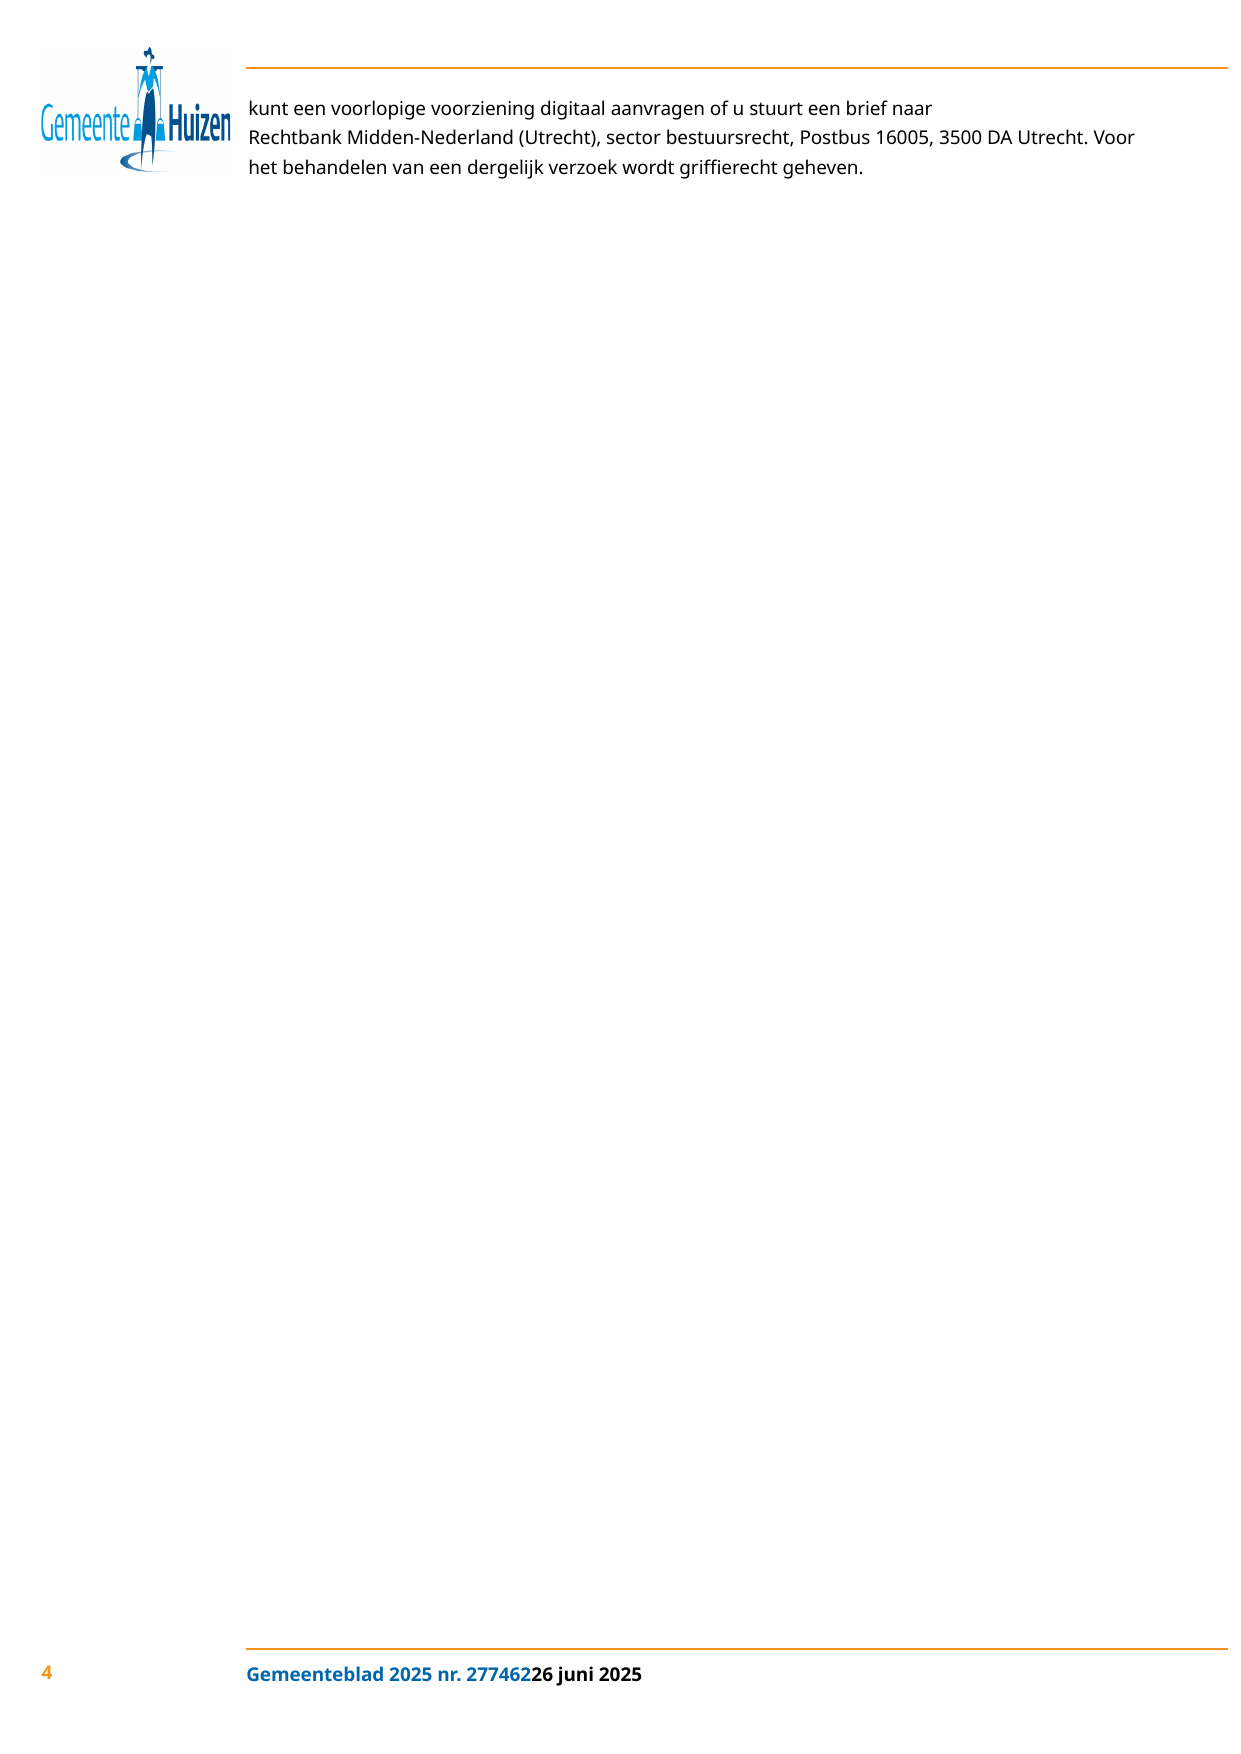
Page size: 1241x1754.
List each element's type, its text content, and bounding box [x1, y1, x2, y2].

text kunt een voorlopige voorziening digitaal aanvragen of u stuurt een brief naar [248, 95, 1152, 121]
text Rechtbank Midden-Nederland (Utrecht), sector bestuursrecht, Postbus 16005, 3500 DA Utrecht. Voor het behandelen van een dergelijk verzoek wordt griffierecht geheven. [248, 124, 1152, 180]
picture [41, 47, 231, 172]
